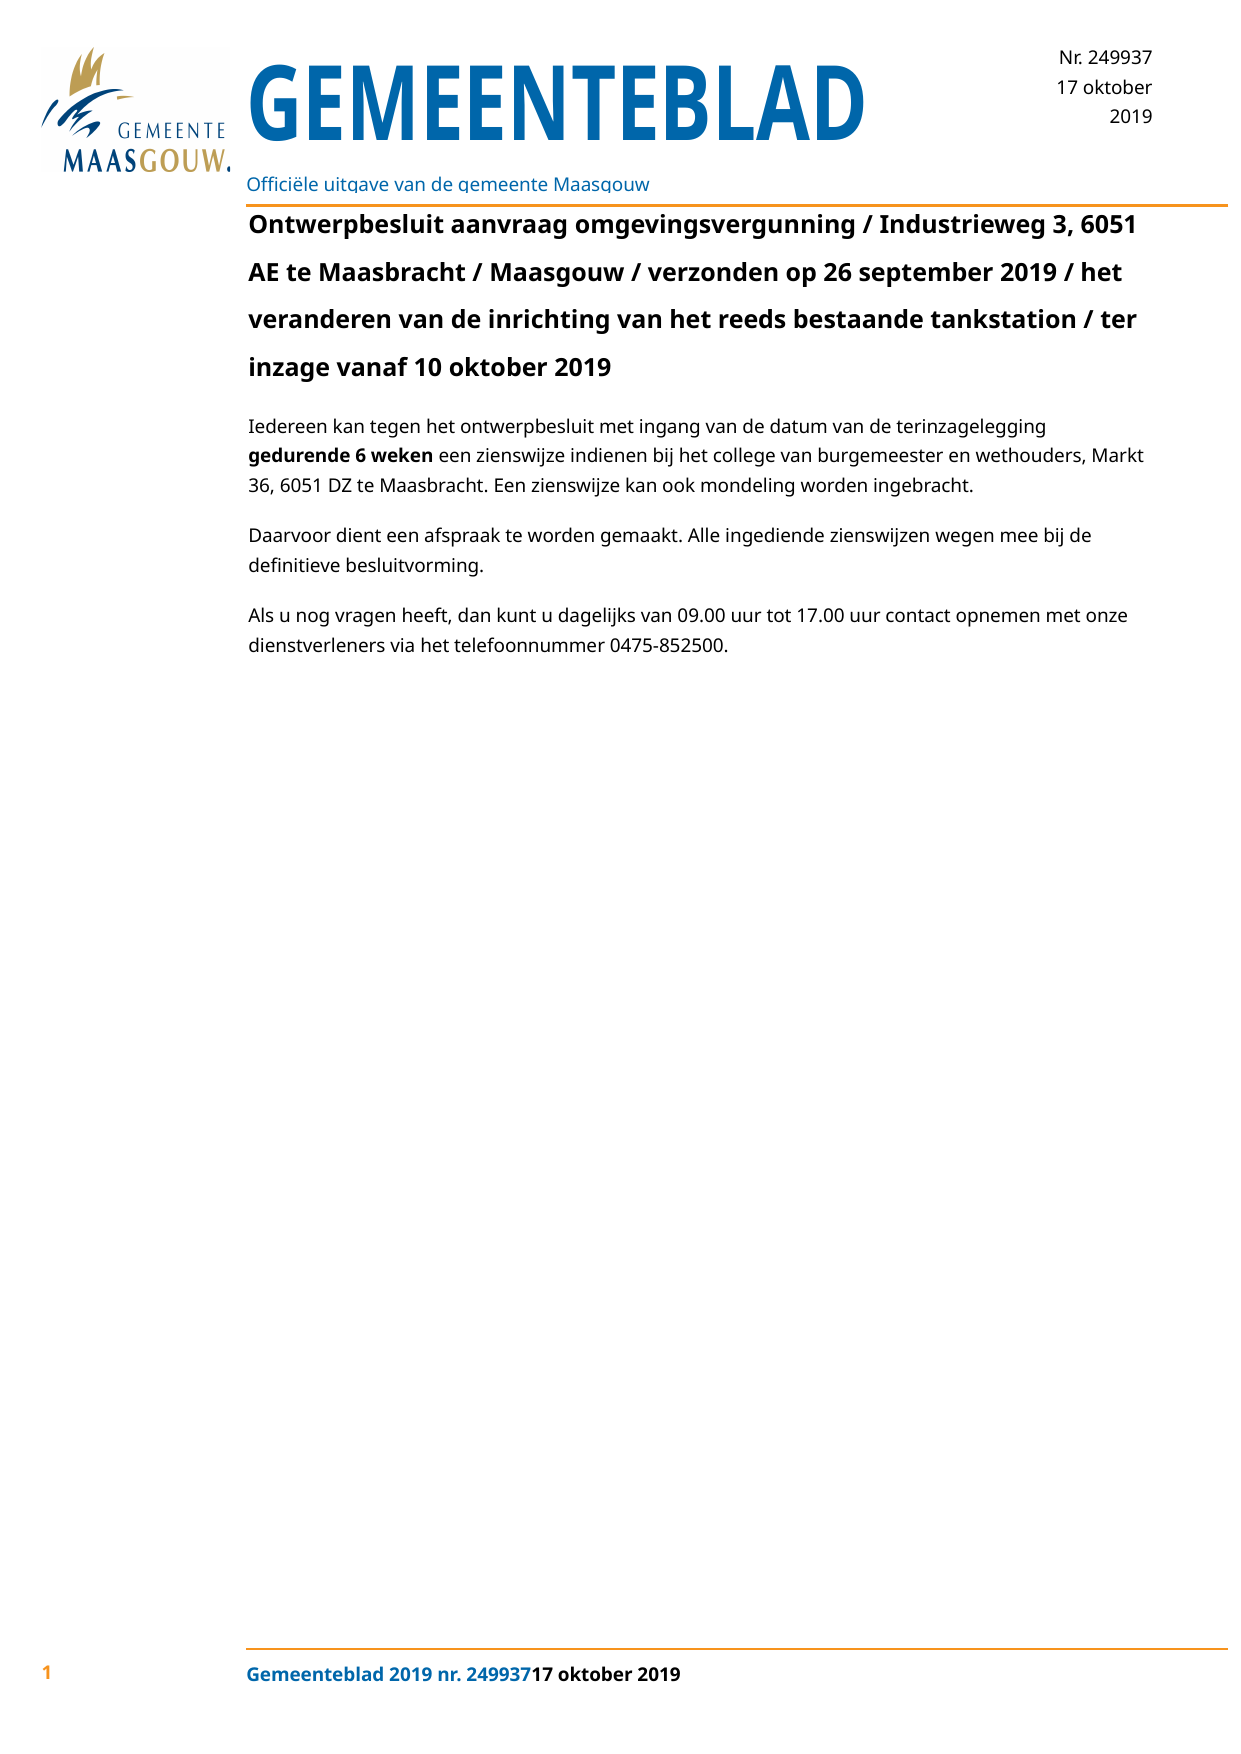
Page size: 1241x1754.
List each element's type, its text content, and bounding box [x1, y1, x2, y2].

text Als u nog vragen heeft, dan kunt u dagelijks van 09.00 uur tot 17.00 uur contact opnemen met onze dienstverleners via het telefoonnummer 0475-852500. [248, 603, 1152, 658]
text Ontwerpbesluit aanvraag omgevingsvergunning / Industrieweg 3, 6051 AE te Maasbracht / Maasgouw / verzonden op 26 september 2019 / het veranderen van de inrichting van het reeds bestaande tankstation / ter inzage vanaf 10 oktober 2019 [248, 207, 1152, 384]
picture [41, 47, 231, 172]
text Daarvoor dient een afspraak te worden gemaakt. Alle ingediende zienswijzen wegen mee bij de definitieve besluitvorming. [248, 523, 1152, 578]
text Iedereen kan tegen het ontwerpbesluit met ingang van de datum van de terinzagelegging gedurende 6 weken een zienswijze indienen bij het college van burgemeester en wethouders, Markt 36, 6051 DZ te Maasbracht. Een zienswijze kan ook mondeling worden ingebracht. [248, 413, 1152, 498]
